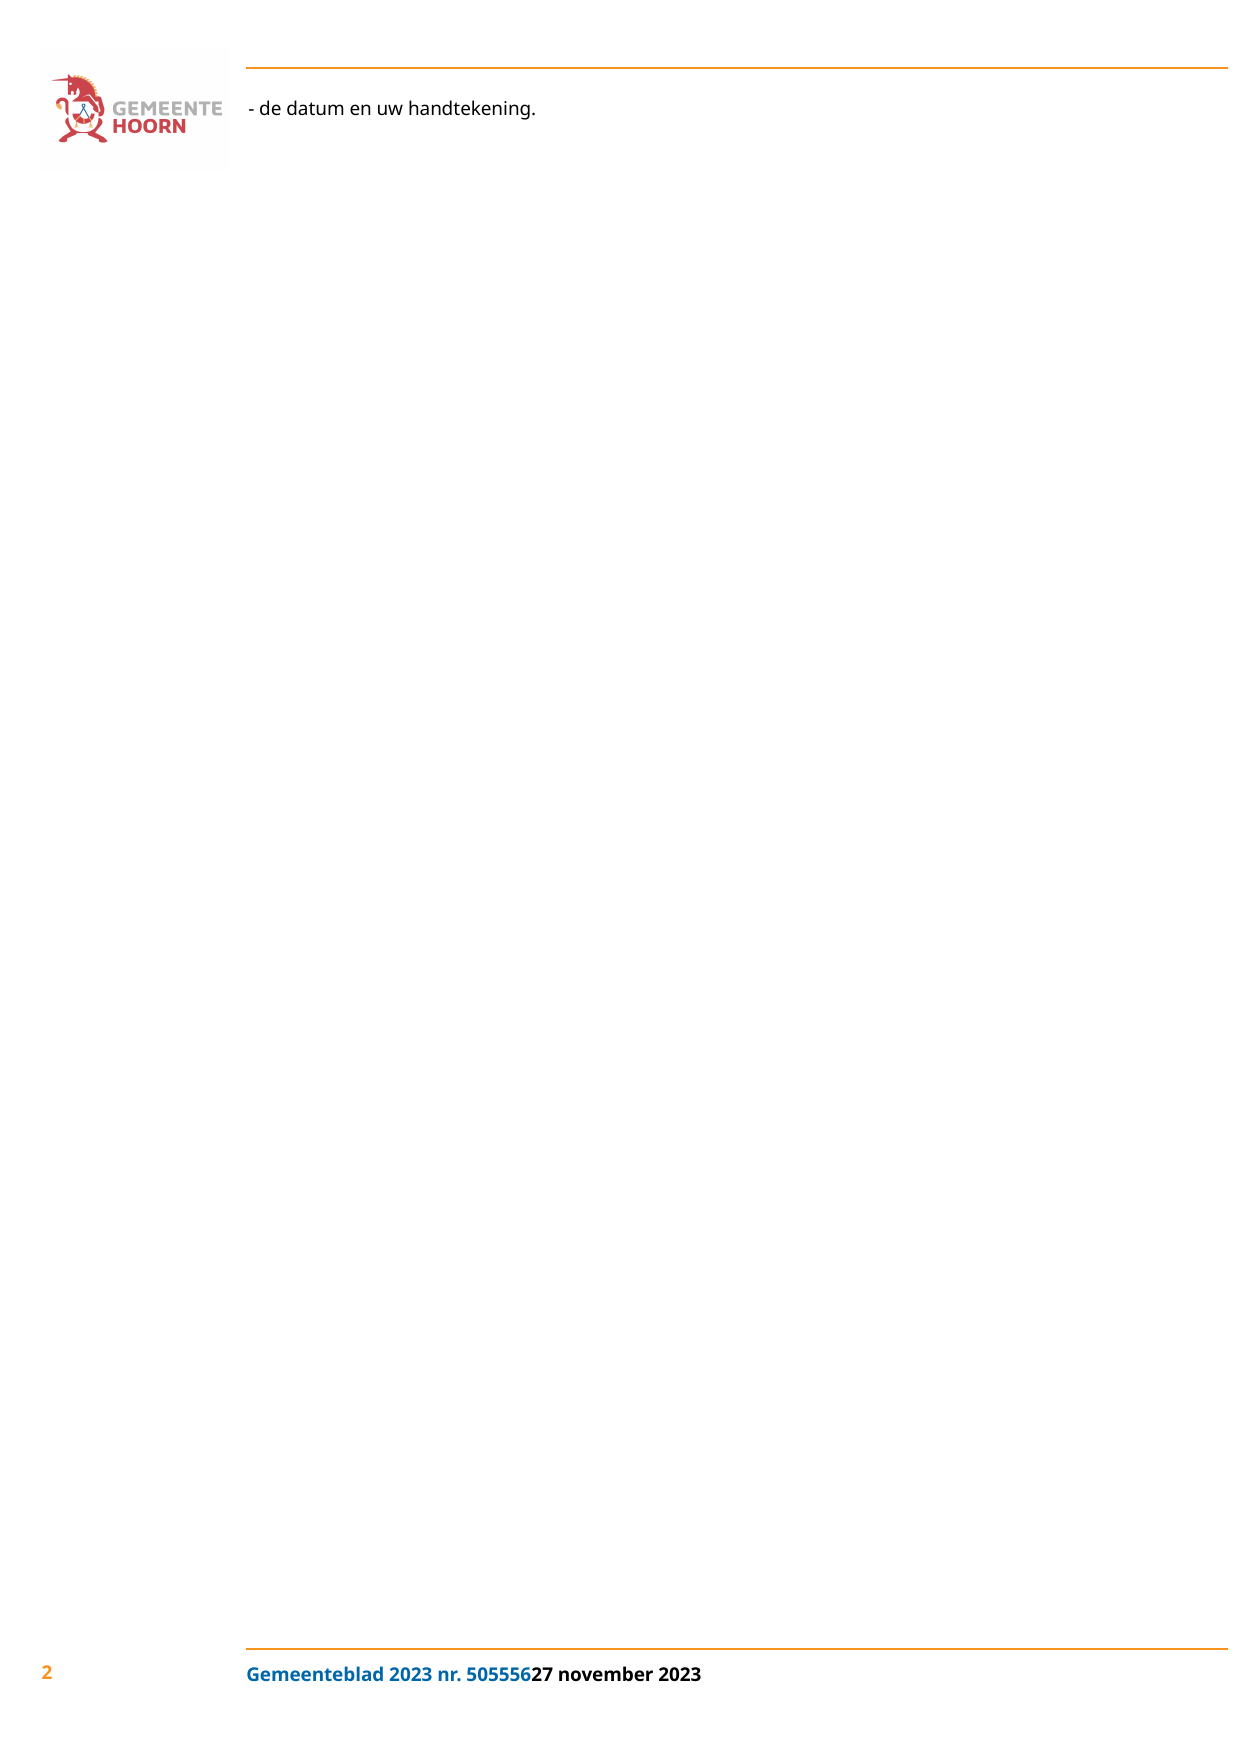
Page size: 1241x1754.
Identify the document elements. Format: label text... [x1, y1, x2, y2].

picture [41, 47, 231, 172]
text - de datum en uw handtekening. [248, 95, 1152, 121]
